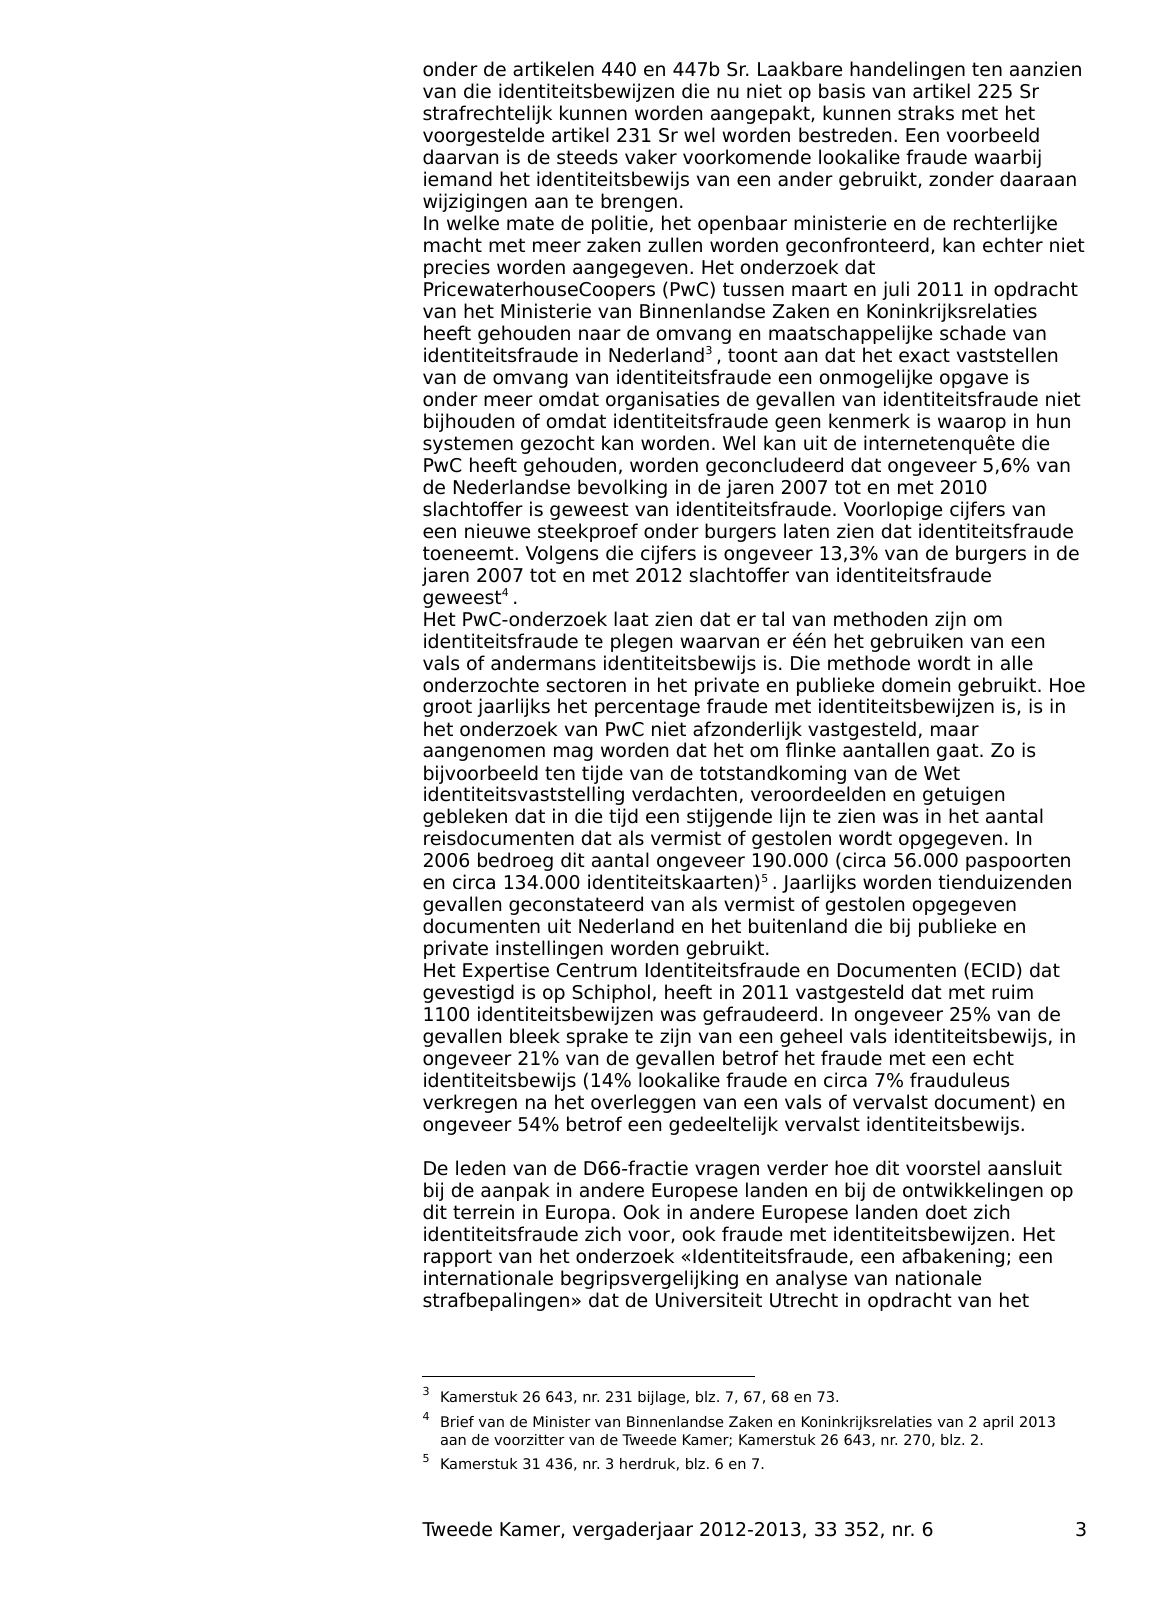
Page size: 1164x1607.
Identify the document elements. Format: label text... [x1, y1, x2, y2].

text Kamerstuk 26 643, nr. 231 bijlage, blz. 7, 67, 68 en 73. [422, 1385, 1087, 1407]
text Kamerstuk 31 436, nr. 3 herdruk, blz. 6 en 7. [422, 1452, 1087, 1474]
text Het PwC-onderzoek laat zien dat er tal van methoden zijn om identiteitsfraude te plegen waarvan er één het gebruiken van een vals of andermans identiteitsbewijs is. Die methode wordt in alle onderzochte sectoren in het private en publieke domein gebruikt. Hoe groot jaarlijks het percentage fraude met identiteitsbewijzen is, is in het onderzoek van PwC niet afzonderlijk vastgesteld, maar aangenomen mag worden dat het om flinke aantallen gaat. Zo is bijvoorbeeld ten tijde van de totstandkoming van de Wet identiteitsvaststelling verdachten, veroordeelden en getuigen gebleken dat in die tijd een stijgende lijn te zien was in het aantal reisdocumenten dat als vermist of gestolen wordt opgegeven. In 2006 bedroeg dit aantal ongeveer 190.000 (circa 56.000 paspoorten en circa 134.000 identiteitskaarten). Jaarlijks worden tienduizenden gevallen geconstateerd van als vermist of gestolen opgegeven documenten uit Nederland en het buitenland die bij publieke en private instellingen worden gebruikt. [422, 608, 1087, 960]
text onder de artikelen 440 en 447b Sr. Laakbare handelingen ten aanzien van die identiteitsbewijzen die nu niet op basis van artikel 225 Sr strafrechtelijk kunnen worden aangepakt, kunnen straks met het voorgestelde artikel 231 Sr wel worden bestreden. Een voorbeeld daarvan is de steeds vaker voorkomende lookalike fraude waarbij iemand het identiteitsbewijs van een ander gebruikt, zonder daaraan wijzigingen aan te brengen. [422, 59, 1087, 213]
text De leden van de D66-fractie vragen verder hoe dit voorstel aansluit bij de aanpak in andere Europese landen en bij de ontwikkelingen op dit terrein in Europa. Ook in andere Europese landen doet zich identiteitsfraude zich voor, ook fraude met identiteitsbewijzen. Het rapport van het onderzoek «Identiteitsfraude, een afbakening; een internationale begripsvergelijking en analyse van nationale strafbepalingen» dat de Universiteit Utrecht in opdracht van het [422, 1158, 1087, 1312]
text Het Expertise Centrum Identiteitsfraude en Documenten (ECID) dat gevestigd is op Schiphol, heeft in 2011 vastgesteld dat met ruim 1100 identiteitsbewijzen was gefraudeerd. In ongeveer 25% van de gevallen bleek sprake te zijn van een geheel vals identiteitsbewijs, in ongeveer 21% van de gevallen betrof het fraude met een echt identiteitsbewijs (14% lookalike fraude en circa 7% frauduleus verkregen na het overleggen van een vals of vervalst document) en ongeveer 54% betrof een gedeeltelijk vervalst identiteitsbewijs. [422, 960, 1087, 1136]
text Brief van de Minister van Binnenlandse Zaken en Koninkrijksrelaties van 2 april 2013 aan de voorzitter van de Tweede Kamer; Kamerstuk 26 643, nr. 270, blz. 2. [422, 1410, 1087, 1449]
text In welke mate de politie, het openbaar ministerie en de rechterlijke macht met meer zaken zullen worden geconfronteerd, kan echter niet precies worden aangegeven. Het onderzoek dat PricewaterhouseCoopers (PwC) tussen maart en juli 2011 in opdracht van het Ministerie van Binnenlandse Zaken en Koninkrijksrelaties heeft gehouden naar de omvang en maatschappelijke schade van identiteitsfraude in Nederland, toont aan dat het exact vaststellen van de omvang van identiteitsfraude een onmogelijke opgave is onder meer omdat organisaties de gevallen van identiteitsfraude niet bijhouden of omdat identiteitsfraude geen kenmerk is waarop in hun systemen gezocht kan worden. Wel kan uit de internetenquête die PwC heeft gehouden, worden geconcludeerd dat ongeveer 5,6% van de Nederlandse bevolking in de jaren 2007 tot en met 2010 slachtoffer is geweest van identiteitsfraude. Voorlopige cijfers van een nieuwe steekproef onder burgers laten zien dat identiteitsfraude toeneemt. Volgens die cijfers is ongeveer 13,3% van de burgers in de jaren 2007 tot en met 2012 slachtoffer van identiteitsfraude geweest. [422, 213, 1087, 608]
